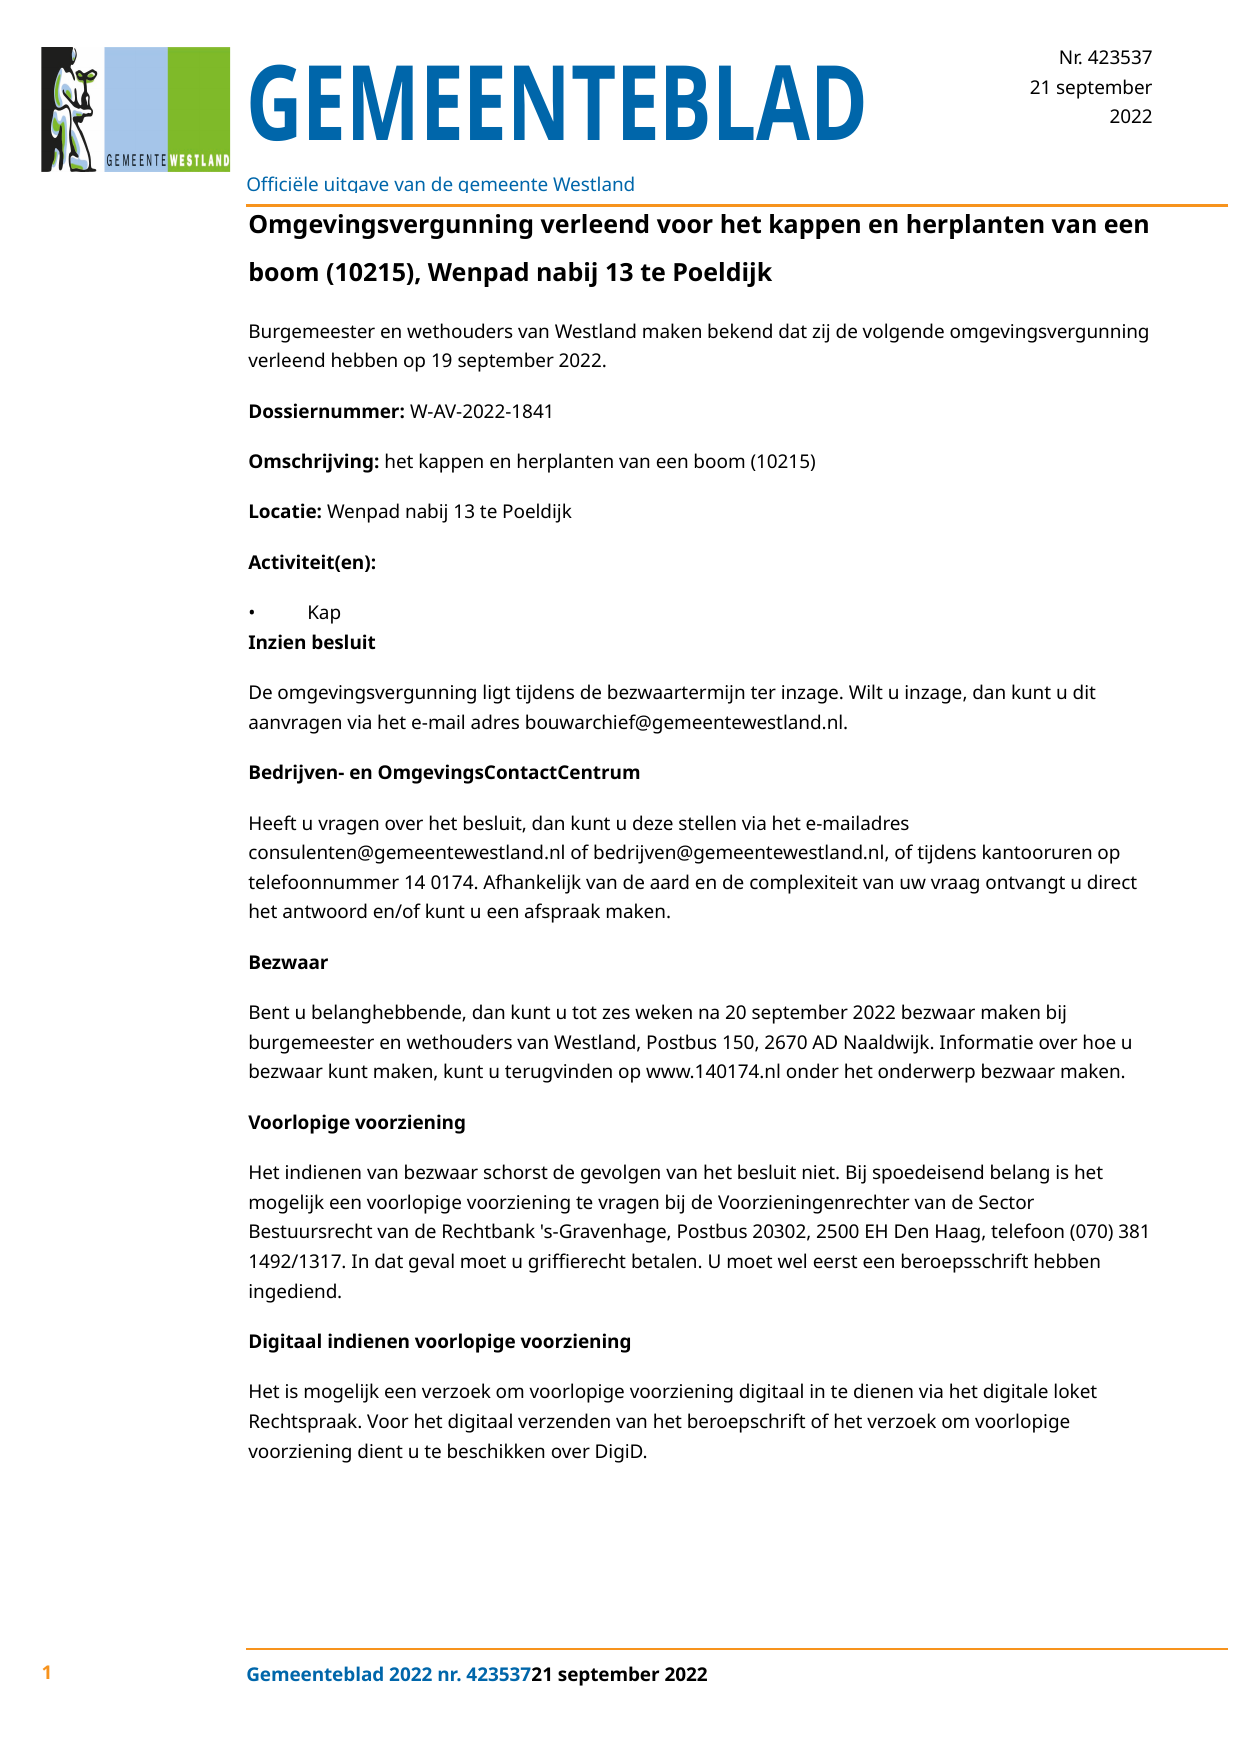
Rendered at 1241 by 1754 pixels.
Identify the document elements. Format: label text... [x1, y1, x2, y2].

text Digitaal indienen voorlopige voorziening [248, 1328, 1152, 1354]
text Omschrijving: het kappen en herplanten van een boom (10215) [248, 448, 1152, 474]
text Bent u belanghebbende, dan kunt u tot zes weken na 20 september 2022 bezwaar maken bij burgemeester en wethouders van Westland, Postbus 150, 2670 AD Naaldwijk. Informatie over hoe u bezwaar kunt maken, kunt u terugvinden op www.140174.nl onder het onderwerp bezwaar maken. [248, 999, 1152, 1084]
text Locatie: Wenpad nabij 13 te Poeldijk [248, 499, 1152, 524]
text Burgemeester en wethouders van Westland maken bekend dat zij de volgende omgevingsvergunning verleend hebben op 19 september 2022. [248, 318, 1152, 373]
picture [41, 47, 231, 172]
text Het indienen van bezwaar schorst de gevolgen van het besluit niet. Bij spoedeisend belang is het mogelijk een voorlopige voorziening te vragen bij de Voorzieningenrechter van de Sector Bestuursrecht van de Rechtbank 's-Gravenhage, Postbus 20302, 2500 EH Den Haag, telefoon (070) 381 1492/1317. In dat geval moet u griffierecht betalen. U moet wel eerst een beroepsschrift hebben ingediend. [248, 1159, 1152, 1304]
text De omgevingsvergunning ligt tijdens de bezwaartermijn ter inzage. Wilt u inzage, dan kunt u dit aanvragen via het e-mail adres bouwarchief@gemeentewestland.nl. [248, 679, 1152, 735]
text Activiteit(en): [248, 549, 1152, 575]
text Bedrijven- en OmgevingsContactCentrum [248, 759, 1152, 785]
text Omgevingsvergunning verleend voor het kappen en herplanten van een boom (10215), Wenpad nabij 13 te Poeldijk [248, 207, 1152, 288]
list Kap [248, 599, 1152, 625]
text Heeft u vragen over het besluit, dan kunt u deze stellen via het e-mailadres consulenten@gemeentewestland.nl of bedrijven@gemeentewestland.nl, of tijdens kantooruren op telefoonnummer 14 0174. Afhankelijk van de aard en de complexiteit van uw vraag ontvangt u direct het antwoord en/of kunt u een afspraak maken. [248, 810, 1152, 924]
text Dossiernummer: W-AV-2022-1841 [248, 398, 1152, 424]
text Bezwaar [248, 949, 1152, 975]
text Voorlopige voorziening [248, 1109, 1152, 1135]
text Het is mogelijk een verzoek om voorlopige voorziening digitaal in te dienen via het digitale loket Rechtspraak. Voor het digitaal verzenden van het beroepschrift of het verzoek om voorlopige voorziening dient u te beschikken over DigiD. [248, 1379, 1152, 1464]
text Inzien besluit [248, 629, 1152, 655]
